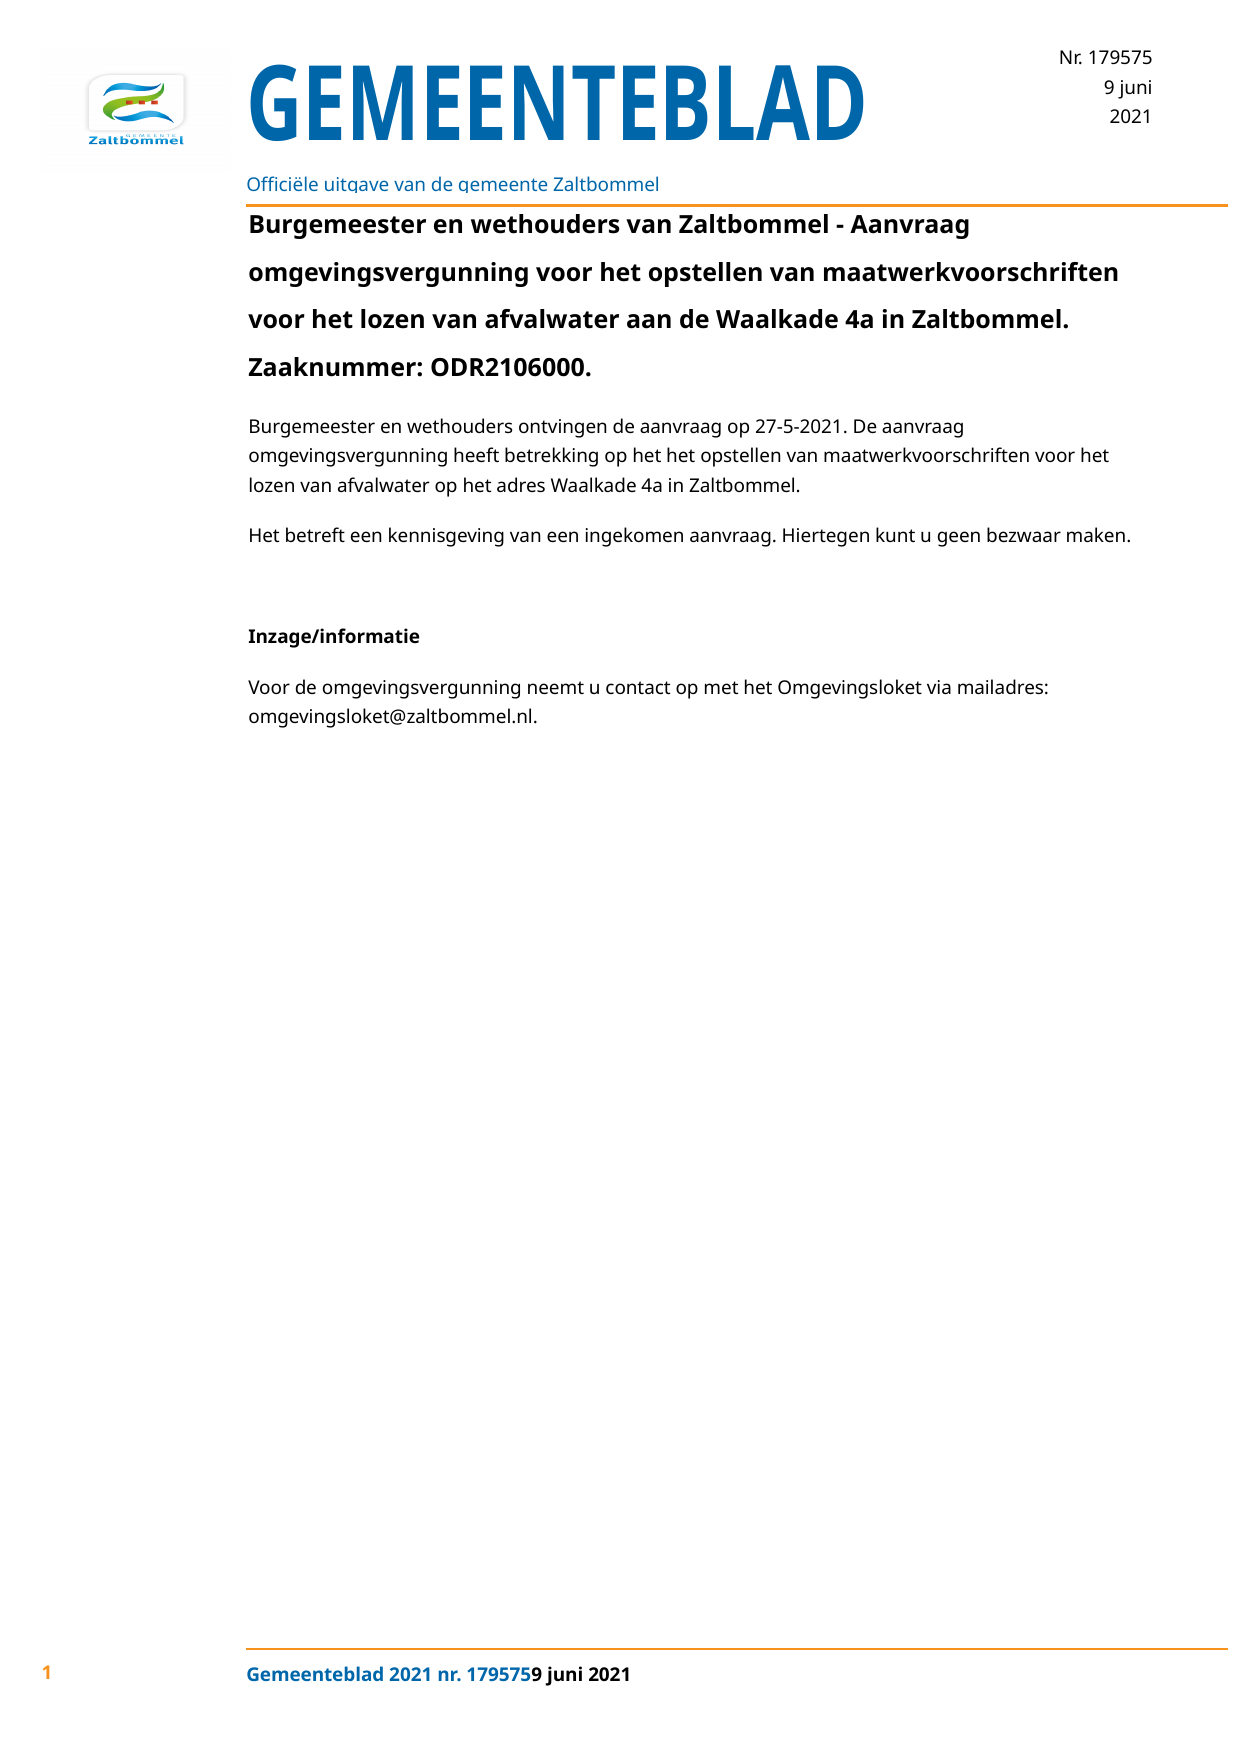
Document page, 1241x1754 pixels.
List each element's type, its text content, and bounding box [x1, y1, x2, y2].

text Inzage/informatie [248, 623, 1152, 649]
picture [41, 47, 231, 172]
text Het betreft een kennisgeving van een ingekomen aanvraag. Hiertegen kunt u geen bezwaar maken. [248, 523, 1152, 548]
text Voor de omgevingsvergunning neemt u contact op met het Omgevingsloket via mailadres: omgevingsloket@zaltbommel.nl. [248, 674, 1152, 729]
text Burgemeester en wethouders ontvingen de aanvraag op 27-5-2021. De aanvraag omgevingsvergunning heeft betrekking op het het opstellen van maatwerkvoorschriften voor het lozen van afvalwater op het adres Waalkade 4a in Zaltbommel. [248, 413, 1152, 498]
text Burgemeester en wethouders van Zaltbommel - Aanvraag omgevingsvergunning voor het opstellen van maatwerkvoorschriften voor het lozen van afvalwater aan de Waalkade 4a in Zaltbommel. Zaaknummer: ODR2106000. [248, 207, 1152, 384]
